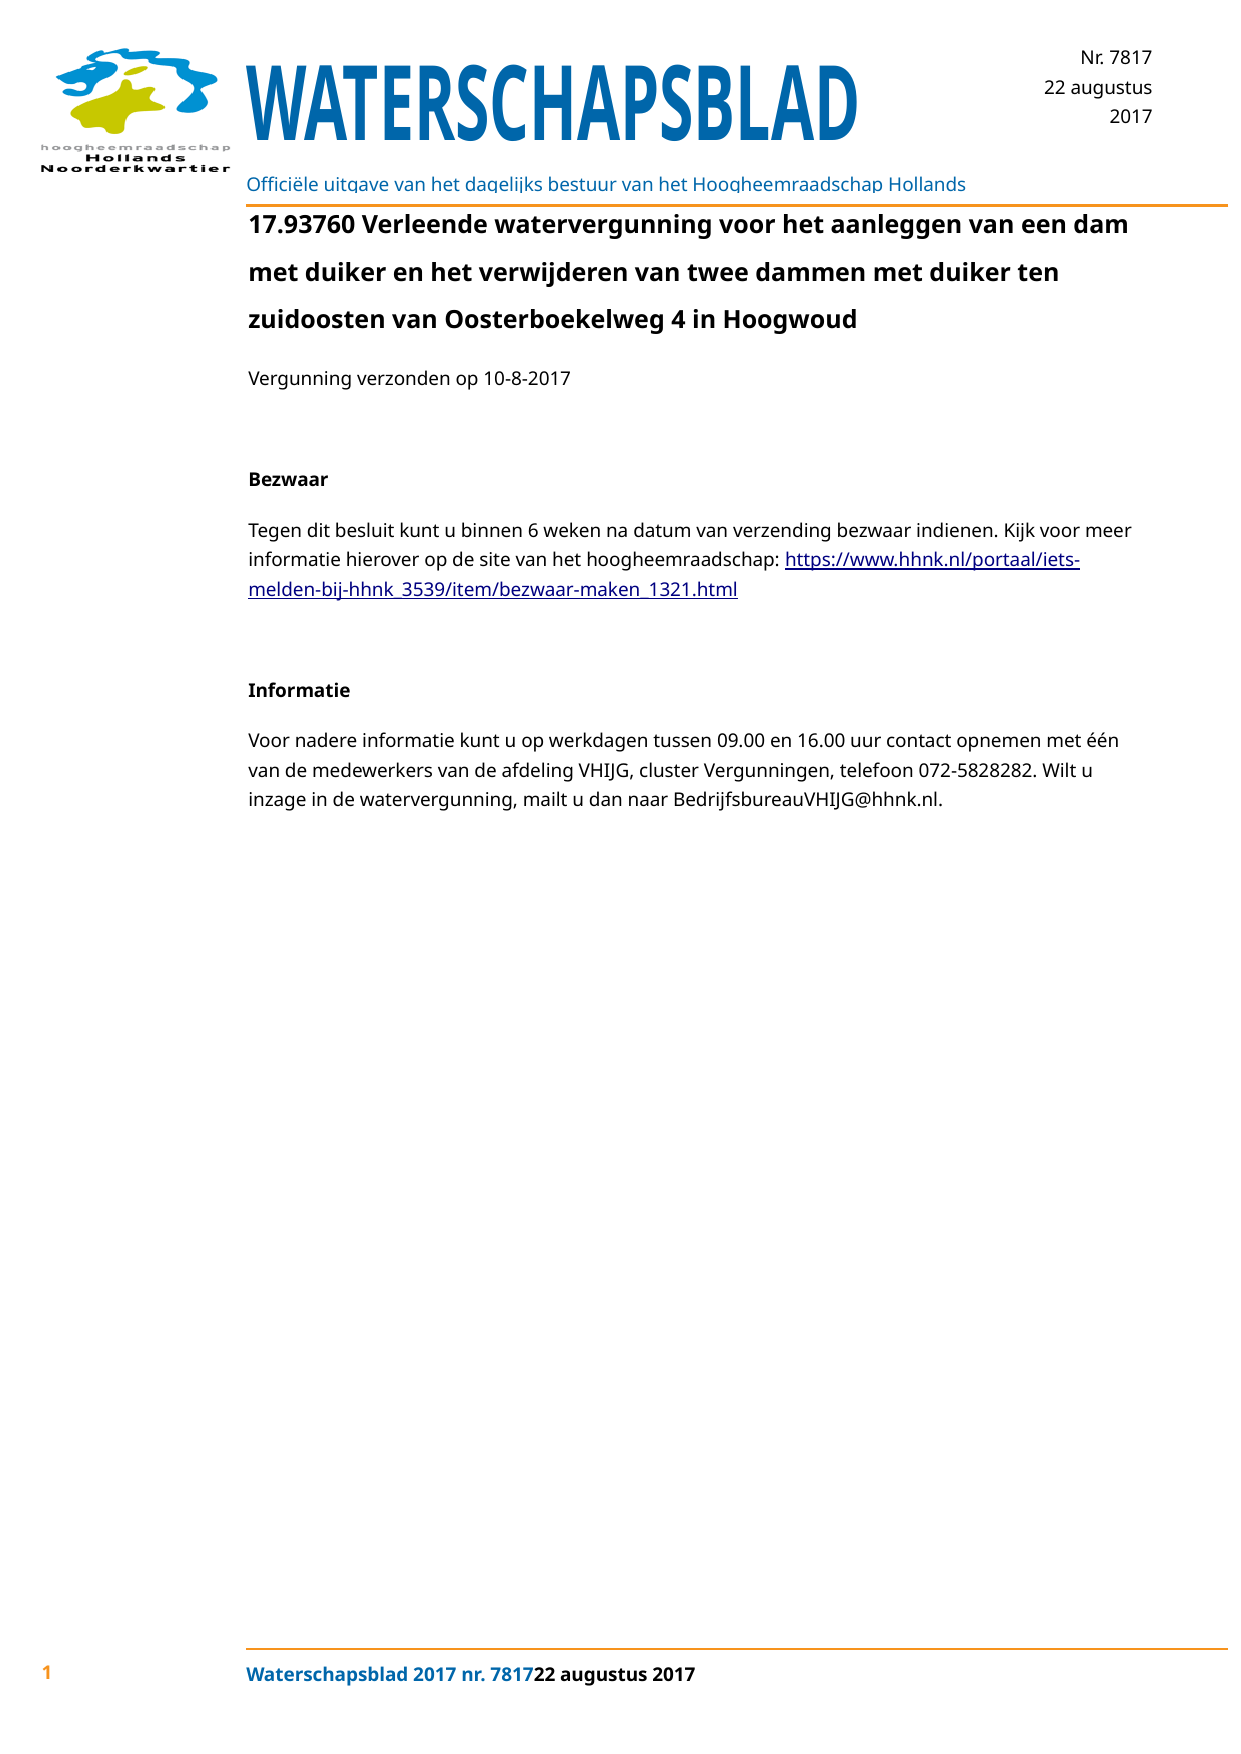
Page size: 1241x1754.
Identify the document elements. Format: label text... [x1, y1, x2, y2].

text Voor nadere informatie kunt u op werkdagen tussen 09.00 en 16.00 uur contact opnemen met één van de medewerkers van de afdeling VHIJG, cluster Vergunningen, telefoon 072-5828282. Wilt u inzage in de watervergunning, mailt u dan naar BedrijfsbureauVHIJG@hhnk.nl. [248, 727, 1152, 812]
text Tegen dit besluit kunt u binnen 6 weken na datum van verzending bezwaar indienen. Kijk voor meer informatie hierover op de site van het hoogheemraadschap: https://www.hhnk.nl/portaal/iets-melden-bij-hhnk_3539/item/bezwaar-maken_1321.html [248, 517, 1152, 602]
text 17.93760 Verleende watervergunning voor het aanleggen van een dam met duiker en het verwijderen van twee dammen met duiker ten zuidoosten van Oosterboekelweg 4 in Hoogwoud [248, 207, 1152, 336]
text Vergunning verzonden op 10-8-2017 [248, 366, 1152, 391]
text Informatie [248, 677, 1152, 702]
text Bezwaar [248, 466, 1152, 492]
picture [41, 47, 231, 172]
